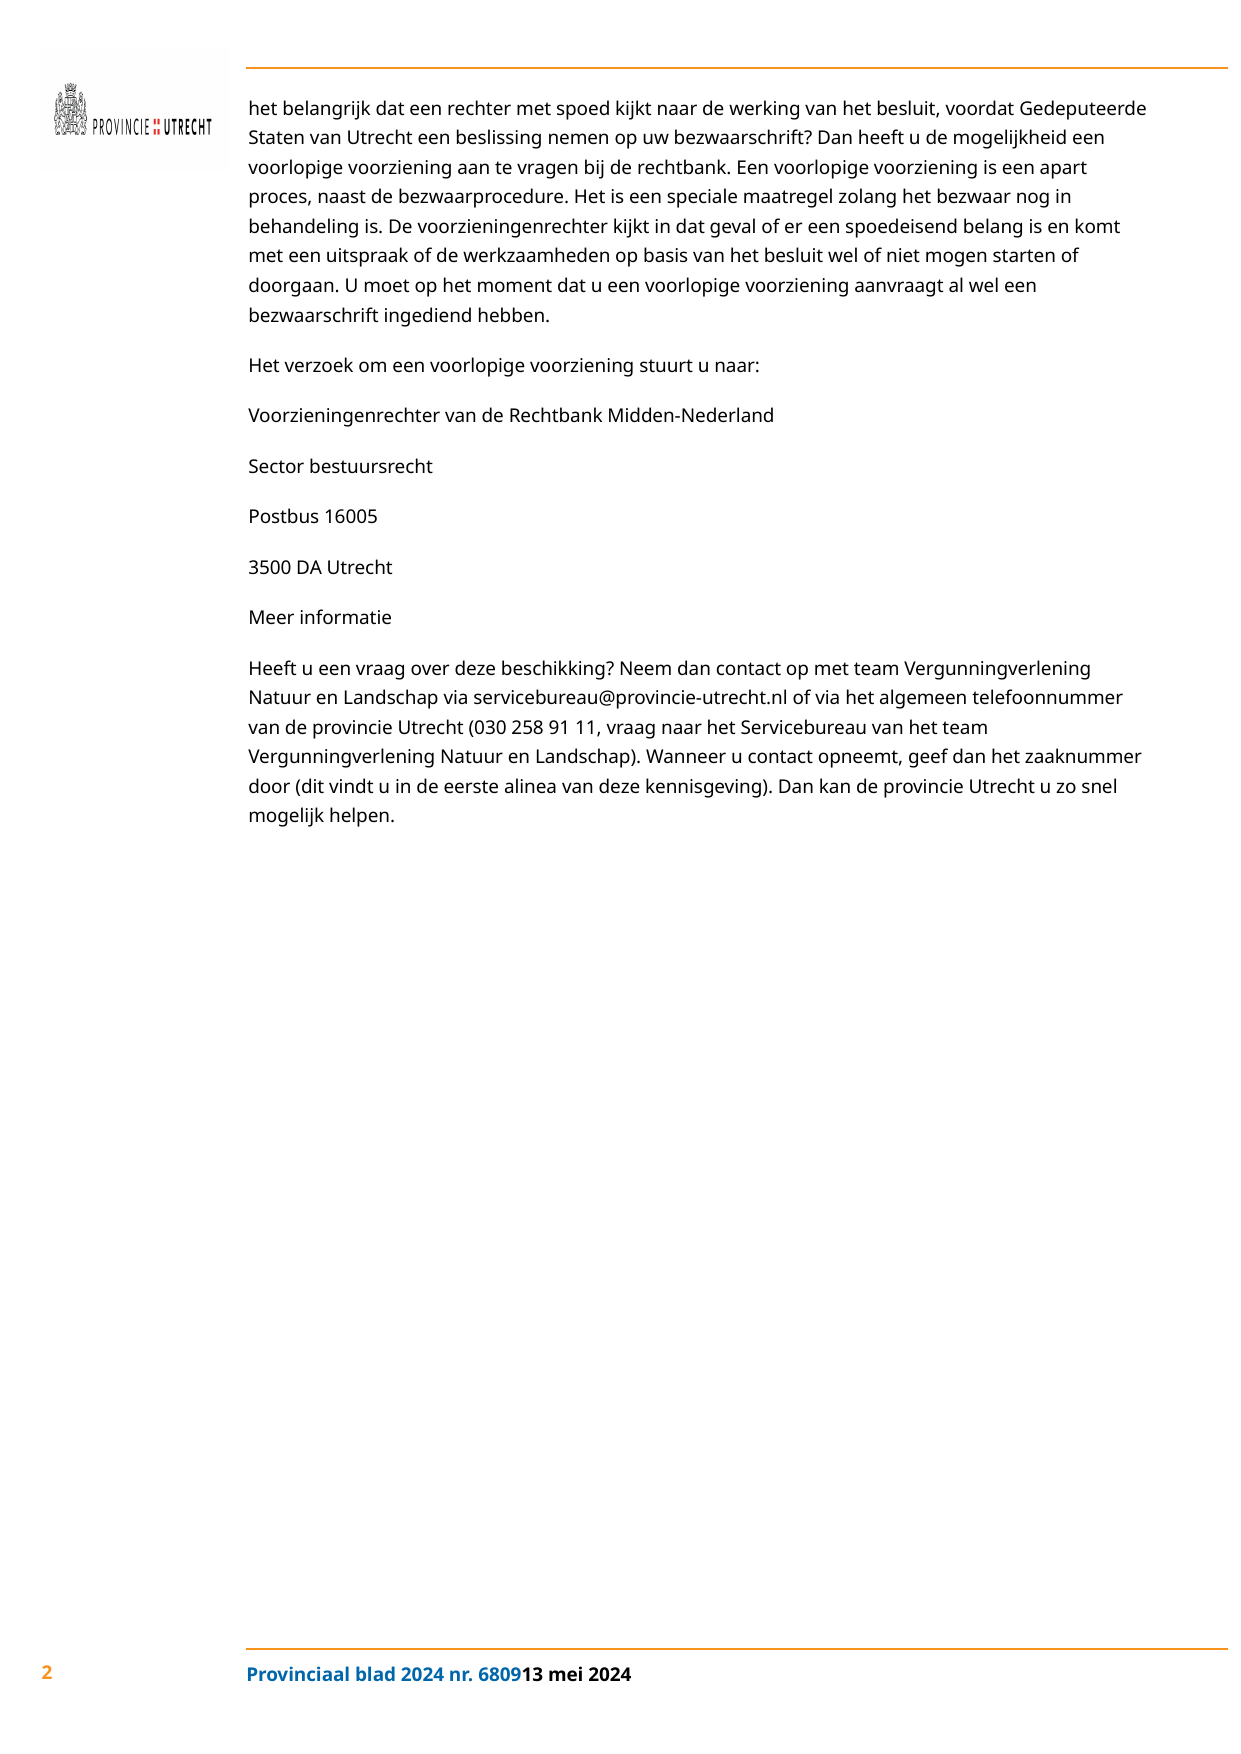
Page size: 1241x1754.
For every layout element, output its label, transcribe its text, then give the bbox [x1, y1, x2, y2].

text het belangrijk dat een rechter met spoed kijkt naar de werking van het besluit, voordat Gedeputeerde Staten van Utrecht een beslissing nemen op uw bezwaarschrift? Dan heeft u de mogelijkheid een voorlopige voorziening aan te vragen bij de rechtbank. Een voorlopige voorziening is een apart proces, naast de bezwaarprocedure. Het is een speciale maatregel zolang het bezwaar nog in behandeling is. De voorzieningenrechter kijkt in dat geval of er een spoedeisend belang is en komt met een uitspraak of de werkzaamheden op basis van het besluit wel of niet mogen starten of doorgaan. U moet op het moment dat u een voorlopige voorziening aanvraagt al wel een bezwaarschrift ingediend hebben. [248, 95, 1152, 328]
text Voorzieningenrechter van de Rechtbank Midden-Nederland [248, 403, 1152, 428]
text Heeft u een vraag over deze beschikking? Neem dan contact op met team Vergunningverlening Natuur en Landschap via servicebureau@provincie-utrecht.nl of via het algemeen telefoonnummer van de provincie Utrecht (030 258 91 11, vraag naar het Servicebureau van het team Vergunningverlening Natuur en Landschap). Wanneer u contact opneemt, geef dan het zaaknummer door (dit vindt u in de eerste alinea van deze kennisgeving). Dan kan de provincie Utrecht u zo snel mogelijk helpen. [248, 655, 1152, 828]
text Het verzoek om een voorlopige voorziening stuurt u naar: [248, 352, 1152, 378]
text Sector bestuursrecht [248, 453, 1152, 479]
text Meer informatie [248, 604, 1152, 630]
text 3500 DA Utrecht [248, 554, 1152, 580]
text Postbus 16005 [248, 503, 1152, 529]
picture [41, 47, 231, 172]
